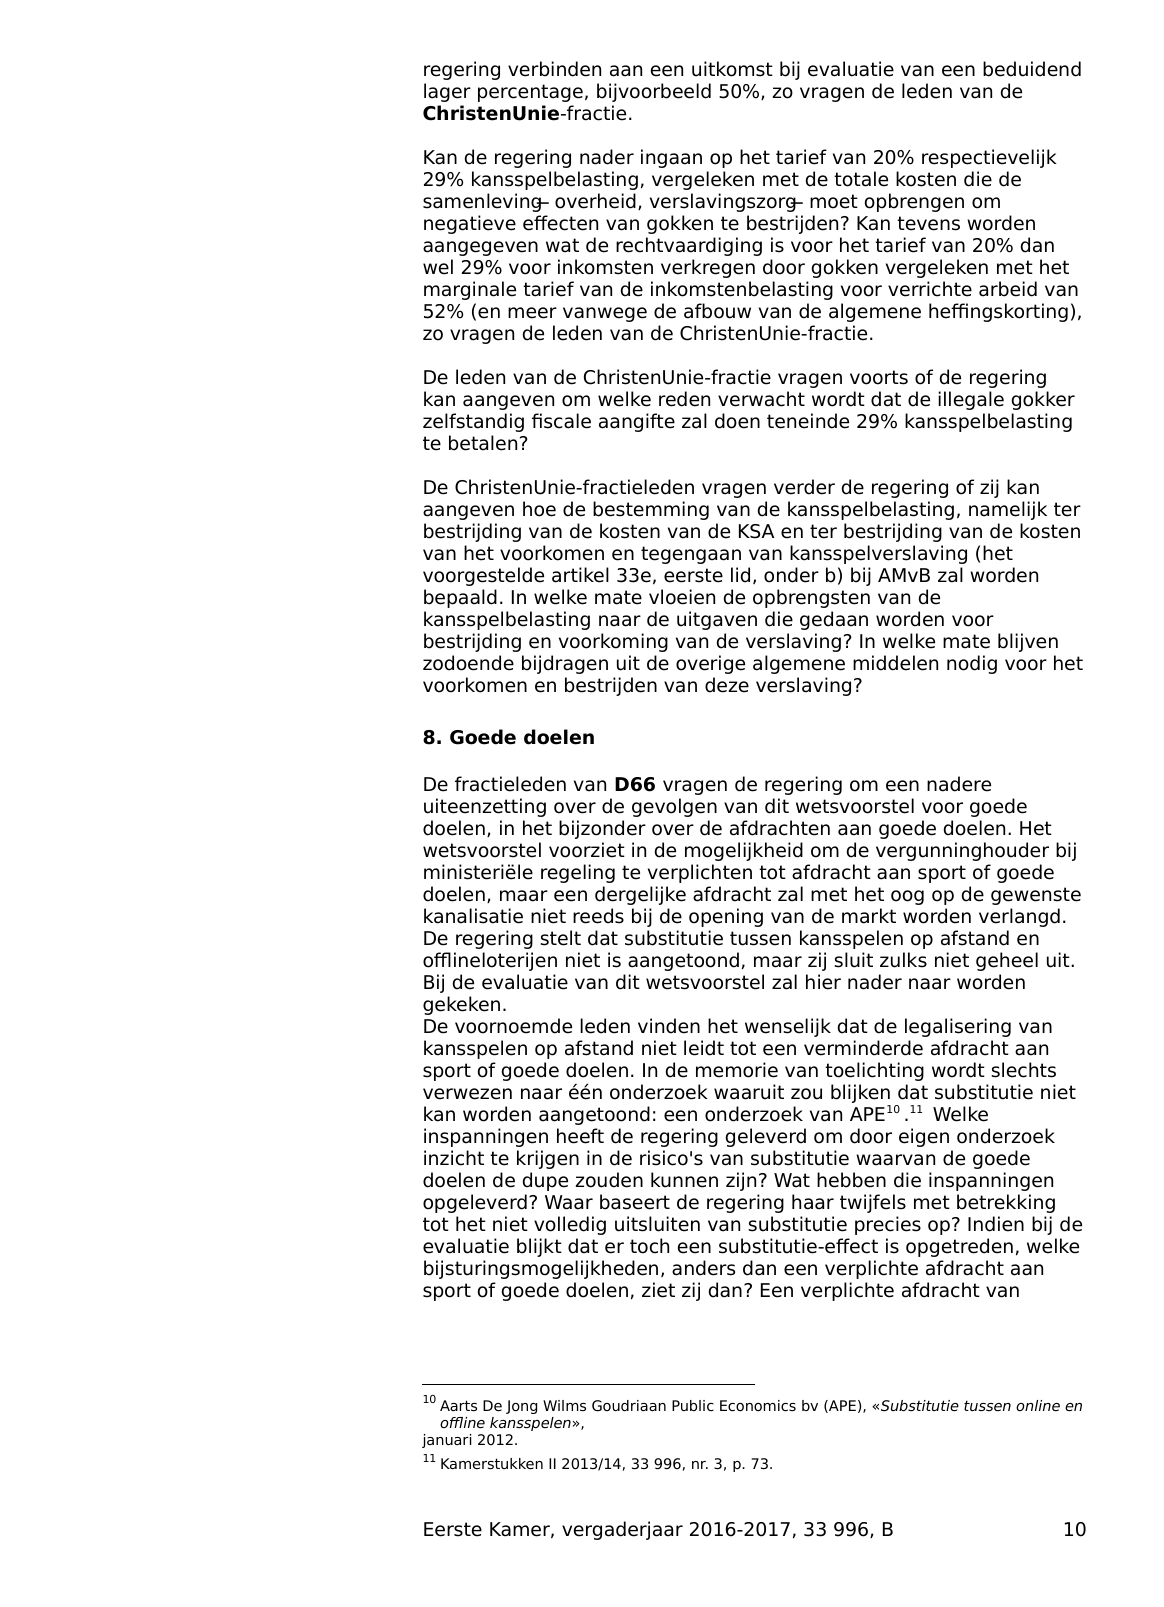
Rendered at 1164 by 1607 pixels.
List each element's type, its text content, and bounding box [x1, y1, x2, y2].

text De ChristenUnie-fractieleden vragen verder de regering of zij kan aangeven hoe de bestemming van de kansspelbelasting, namelijk ter bestrijding van de kosten van de KSA en ter bestrijding van de kosten van het voorkomen en tegengaan van kansspelverslaving (het voorgestelde artikel 33e, eerste lid, onder b) bij AMvB zal worden bepaald. In welke mate vloeien de opbrengsten van de kansspelbelasting naar de uitgaven die gedaan worden voor bestrijding en voorkoming van de verslaving? In welke mate blijven zodoende bijdragen uit de overige algemene middelen nodig voor het voorkomen en bestrijden van deze verslaving? [422, 477, 1087, 697]
text De leden van de ChristenUnie-fractie vragen voorts of de regering kan aangeven om welke reden verwacht wordt dat de illegale gokker zelfstandig fiscale aangifte zal doen teneinde 29% kansspelbelasting te betalen? [422, 367, 1087, 455]
text regering verbinden aan een uitkomst bij evaluatie van een beduidend lager percentage, bijvoorbeeld 50%, zo vragen de leden van de ChristenUnie-fractie. [422, 59, 1087, 125]
text Kamerstukken II 2013/14, 33 996, nr. 3, p. 73. [422, 1452, 1087, 1474]
text Aarts De Jong Wilms Goudriaan Public Economics bv (APE), «Substitutie tussen online en offline kansspelen», [422, 1393, 1087, 1432]
subtitle 8. Goede doelen [422, 727, 1087, 749]
text januari 2012. [422, 1432, 1087, 1449]
text De voornoemde leden vinden het wenselijk dat de legalisering van kansspelen op afstand niet leidt tot een verminderde afdracht aan sport of goede doelen. In de memorie van toelichting wordt slechts verwezen naar één onderzoek waaruit zou blijken dat substitutie niet kan worden aangetoond: een onderzoek van APE. Welke inspanningen heeft de regering geleverd om door eigen onderzoek inzicht te krijgen in de risico's van substitutie waarvan de goede doelen de dupe zouden kunnen zijn? Wat hebben die inspanningen opgeleverd? Waar baseert de regering haar twijfels met betrekking tot het niet volledig uitsluiten van substitutie precies op? Indien bij de evaluatie blijkt dat er toch een substitutie-effect is opgetreden, welke bijsturingsmogelijkheden, anders dan een verplichte afdracht aan sport of goede doelen, ziet zij dan? Een verplichte afdracht van [422, 1016, 1087, 1302]
text Kan de regering nader ingaan op het tarief van 20% respectievelijk 29% kansspelbelasting, vergeleken met de totale kosten die de samenleving ̶ overheid, verslavingszorg ̶ moet opbrengen om negatieve effecten van gokken te bestrijden? Kan tevens worden aangegeven wat de rechtvaardiging is voor het tarief van 20% dan wel 29% voor inkomsten verkregen door gokken vergeleken met het marginale tarief van de inkomstenbelasting voor verrichte arbeid van 52% (en meer vanwege de afbouw van de algemene heffingskorting), zo vragen de leden van de ChristenUnie-fractie. [422, 147, 1087, 345]
text De fractieleden van D66 vragen de regering om een nadere uiteenzetting over de gevolgen van dit wetsvoorstel voor goede doelen, in het bijzonder over de afdrachten aan goede doelen. Het wetsvoorstel voorziet in de mogelijkheid om de vergunninghouder bij ministeriële regeling te verplichten tot afdracht aan sport of goede doelen, maar een dergelijke afdracht zal met het oog op de gewenste kanalisatie niet reeds bij de opening van de markt worden verlangd. De regering stelt dat substitutie tussen kansspelen op afstand en offlineloterijen niet is aangetoond, maar zij sluit zulks niet geheel uit. Bij de evaluatie van dit wetsvoorstel zal hier nader naar worden gekeken. [422, 774, 1087, 1016]
